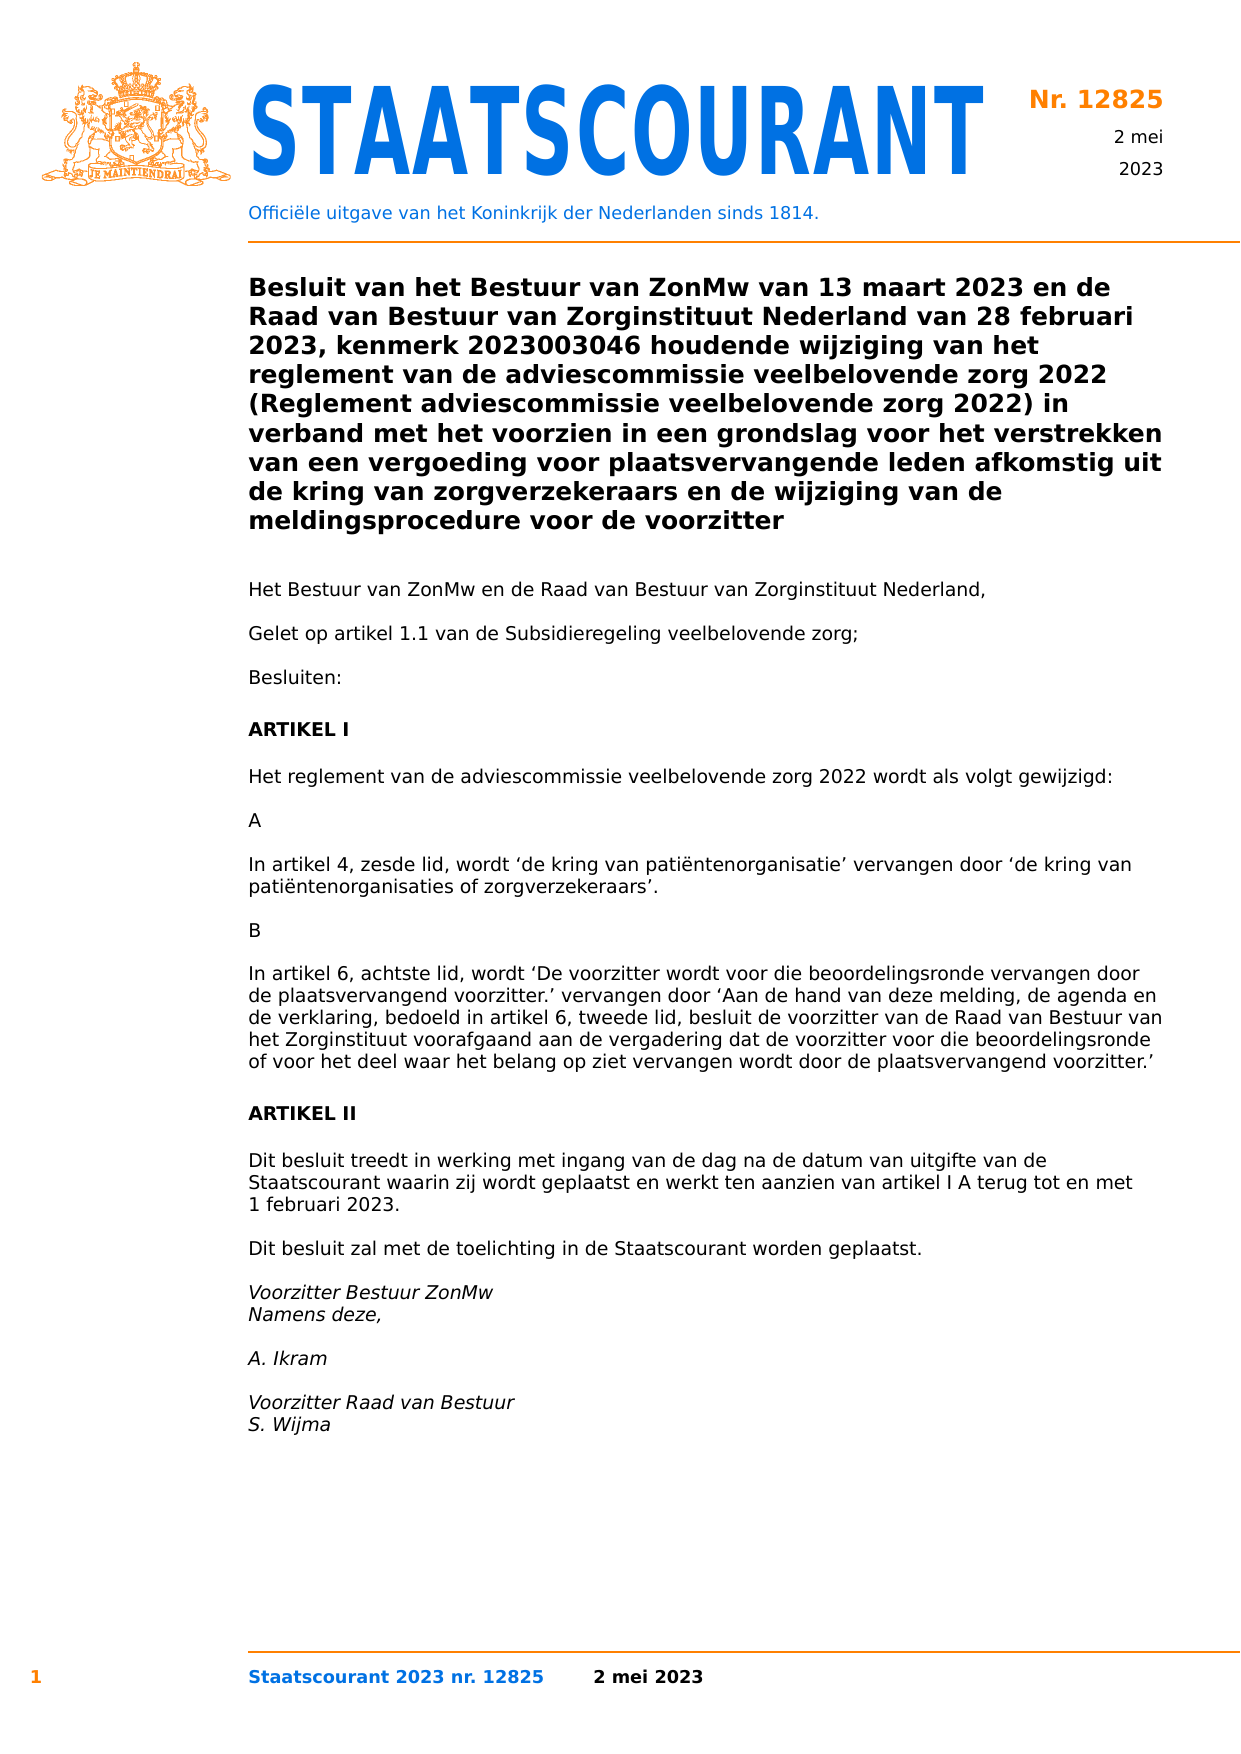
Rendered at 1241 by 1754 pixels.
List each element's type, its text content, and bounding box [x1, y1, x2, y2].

text Besluiten: [248, 667, 1163, 689]
subtitle ARTIKEL II [248, 1103, 1163, 1125]
picture [41, 62, 231, 186]
text In artikel 6, achtste lid, wordt ‘De voorzitter wordt voor die beoordelingsronde vervangen door de plaatsvervangend voorzitter.’ vervangen door ‘Aan de hand van deze melding, de agenda en de verklaring, bedoeld in artikel 6, tweede lid, besluit de voorzitter van de Raad van Bestuur van het Zorginstituut voorafgaand aan de vergadering dat de voorzitter voor die beoordelingsronde of voor het deel waar het belang op ziet vervangen wordt door de plaatsvervangend voorzitter.’ [248, 963, 1163, 1073]
table_cell 2023 [998, 153, 1240, 203]
text A [248, 810, 1163, 832]
subtitle ARTIKEL I [248, 719, 1163, 741]
text Dit besluit treedt in werking met ingang van de dag na de datum van uitgifte van de Staatscourant waarin zij wordt geplaatst en werkt ten aanzien van artikel I A terug tot en met 1 februari 2023. [248, 1150, 1163, 1216]
table_header STAATSCOURANT [248, 62, 998, 203]
text B [248, 919, 1163, 941]
subtitle Besluit van het Bestuur van ZonMw van 13 maart 2023 en de Raad van Bestuur van Zorginstituut Nederland van 28 februari 2023, kenmerk 2023003046 houdende wijziging van het reglement van de adviescommissie veelbelovende zorg 2022 (Reglement adviescommissie veelbelovende zorg 2022) in verband met het voorzien in een grondslag voor het verstrekken van een vergoeding voor plaatsvervangende leden afkomstig uit de kring van zorgverzekeraars en de wijziging van de meldingsprocedure voor de voorzitter [248, 273, 1163, 536]
table_cell 2 mei [998, 121, 1240, 153]
table_header [25, 62, 248, 241]
table_header Nr. 12825 [998, 62, 1240, 121]
text Het reglement van de adviescommissie veelbelovende zorg 2022 wordt als volgt gewijzigd: [248, 766, 1163, 788]
text Voorzitter Raad van Bestuur S. Wijma [248, 1392, 1163, 1436]
text Dit besluit zal met de toelichting in de Staatscourant worden geplaatst. [248, 1238, 1163, 1260]
table_cell Officiële uitgave van het Koninkrijk der Nederlanden sinds 1814. [248, 203, 1240, 241]
text Voorzitter Bestuur ZonMw Namens deze, A. Ikram [248, 1282, 1163, 1370]
text Gelet op artikel 1.1 van de Subsidieregeling veelbelovende zorg; [248, 623, 1163, 645]
text In artikel 4, zesde lid, wordt ‘de kring van patiëntenorganisatie’ vervangen door ‘de kring van patiëntenorganisaties of zorgverzekeraars’. [248, 854, 1163, 898]
text Het Bestuur van ZonMw en de Raad van Bestuur van Zorginstituut Nederland, [248, 579, 1163, 601]
